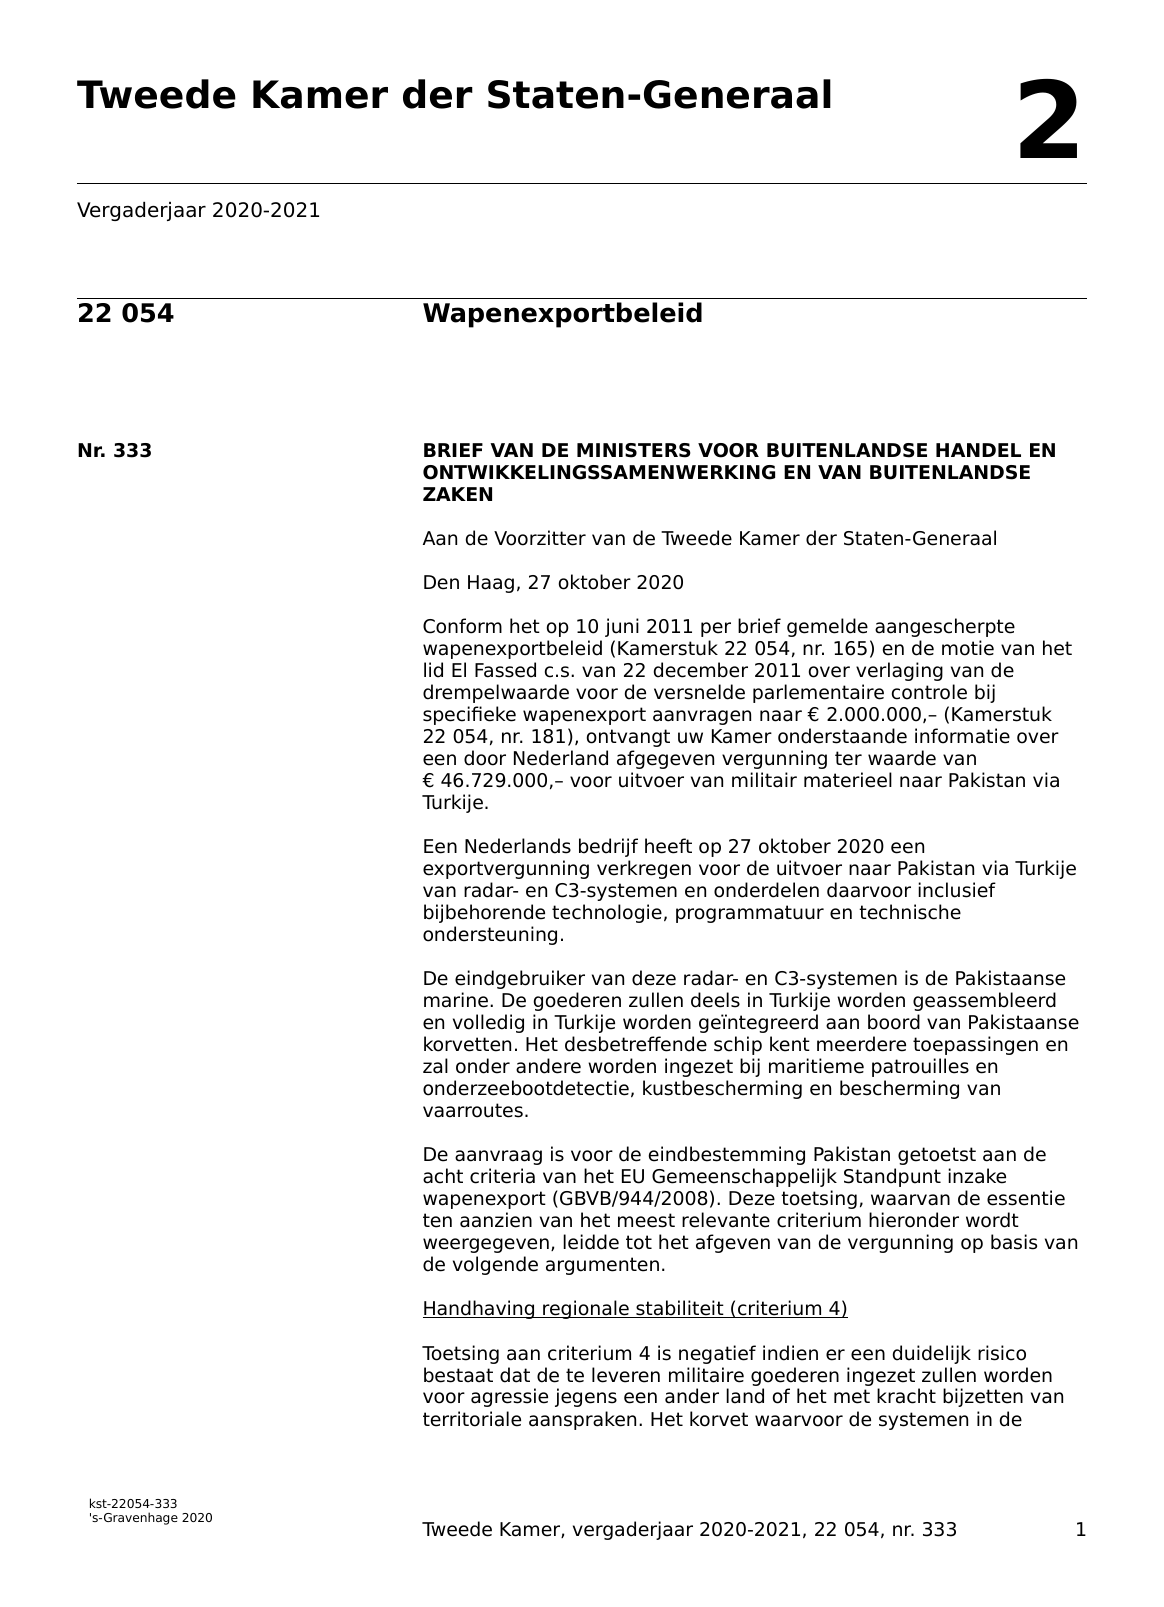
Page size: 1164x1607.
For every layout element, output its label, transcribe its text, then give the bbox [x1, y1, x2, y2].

subtitle 22 054 Wapenexportbeleid [77, 299, 1087, 329]
text Den Haag, 27 oktober 2020 [422, 572, 1087, 594]
text 's-Gravenhage 2020 [88, 1511, 323, 1525]
text De aanvraag is voor de eindbestemming Pakistan getoetst aan de acht criteria van het EU Gemeenschappelijk Standpunt inzake wapenexport (GBVB/944/2008). Deze toetsing, waarvan de essentie ten aanzien van het meest relevante criterium hieronder wordt weergegeven, leidde tot het afgeven van de vergunning op basis van de volgende argumenten. [422, 1144, 1087, 1276]
text kst-22054-333 [88, 1497, 323, 1511]
subtitle Nr. 333 BRIEF VAN DE MINISTERS VOOR BUITENLANDSE HANDEL EN ONTWIKKELINGSSAMENWERKING EN VAN BUITENLANDSE ZAKEN [77, 440, 1087, 506]
table_cell Vergaderjaar 2020-2021 [77, 184, 1087, 298]
table_header Tweede Kamer der Staten-Generaal [77, 59, 886, 183]
table_header 2 [886, 59, 1087, 183]
text Een Nederlands bedrijf heeft op 27 oktober 2020 een exportvergunning verkregen voor de uitvoer naar Pakistan via Turkije van radar- en C3-systemen en onderdelen daarvoor inclusief bijbehorende technologie, programmatuur en technische ondersteuning. [422, 836, 1087, 946]
text Toetsing aan criterium 4 is negatief indien er een duidelijk risico bestaat dat de te leveren militaire goederen ingezet zullen worden voor agressie jegens een ander land of het met kracht bijzetten van territoriale aanspraken. Het korvet waarvoor de systemen in de [422, 1342, 1087, 1430]
text De eindgebruiker van deze radar- en C3-systemen is de Pakistaanse marine. De goederen zullen deels in Turkije worden geassembleerd en volledig in Turkije worden geïntegreerd aan boord van Pakistaanse korvetten. Het desbetreffende schip kent meerdere toepassingen en zal onder andere worden ingezet bij maritieme patrouilles en onderzeebootdetectie, kustbescherming en bescherming van vaarroutes. [422, 968, 1087, 1122]
text Aan de Voorzitter van de Tweede Kamer der Staten-Generaal [422, 528, 1087, 550]
text Conform het op 10 juni 2011 per brief gemelde aangescherpte wapenexportbeleid (Kamerstuk 22 054, nr. 165) en de motie van het lid El Fassed c.s. van 22 december 2011 over verlaging van de drempelwaarde voor de versnelde parlementaire controle bij specifieke wapenexport aanvragen naar € 2.000.000,– (Kamerstuk 22 054, nr. 181), ontvangt uw Kamer onderstaande informatie over een door Nederland afgegeven vergunning ter waarde van € 46.729.000,– voor uitvoer van militair materieel naar Pakistan via Turkije. [422, 616, 1087, 814]
subtitle Handhaving regionale stabiliteit (criterium 4) [422, 1298, 1087, 1320]
